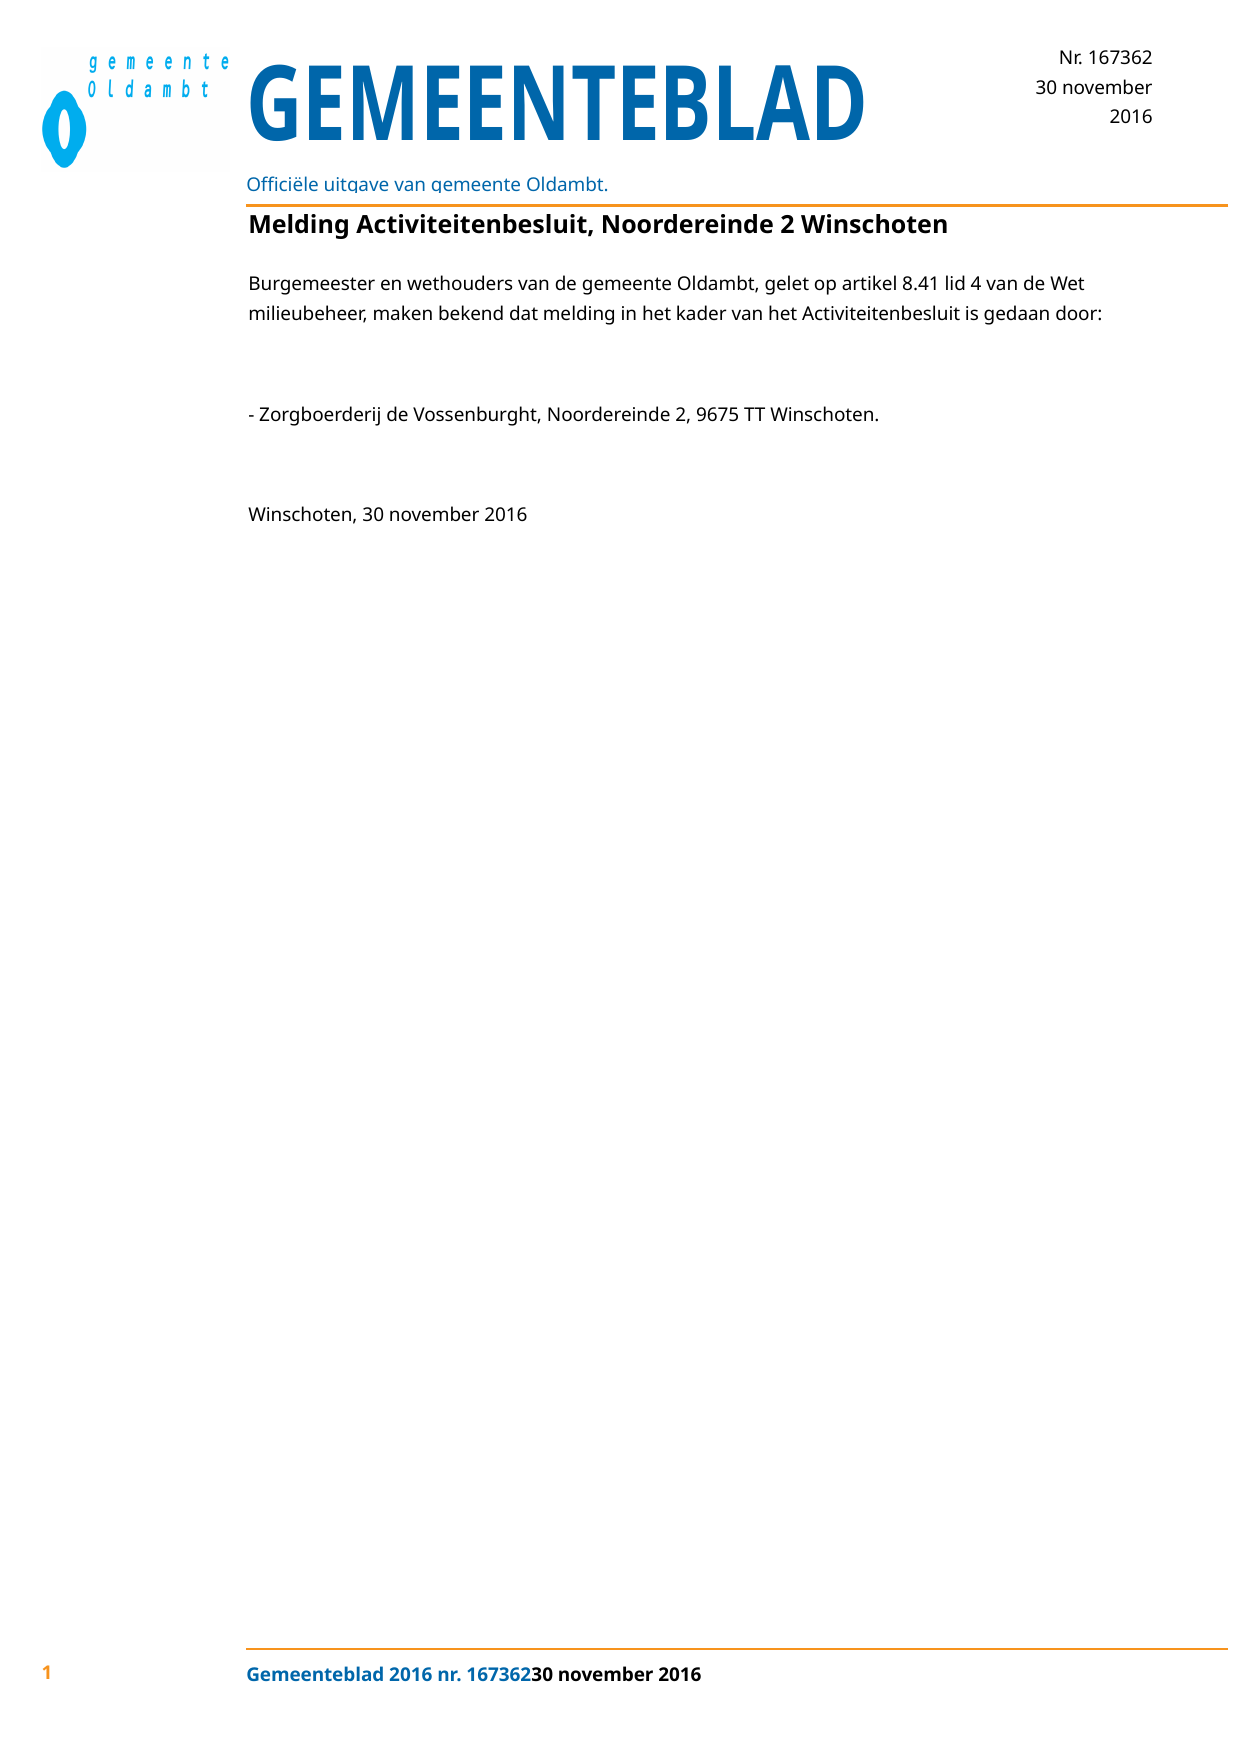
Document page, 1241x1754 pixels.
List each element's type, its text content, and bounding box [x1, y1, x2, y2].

text - Zorgboerderij de Vossenburght, Noordereinde 2, 9675 TT Winschoten. [248, 401, 1152, 426]
text Winschoten, 30 november 2016 [248, 502, 1152, 527]
text Burgemeester en wethouders van de gemeente Oldambt, gelet op artikel 8.41 lid 4 van de Wet milieubeheer, maken bekend dat melding in het kader van het Activiteitenbesluit is gedaan door: [248, 270, 1152, 326]
text Melding Activiteitenbesluit, Noordereinde 2 Winschoten [248, 207, 1152, 241]
picture [41, 47, 231, 172]
